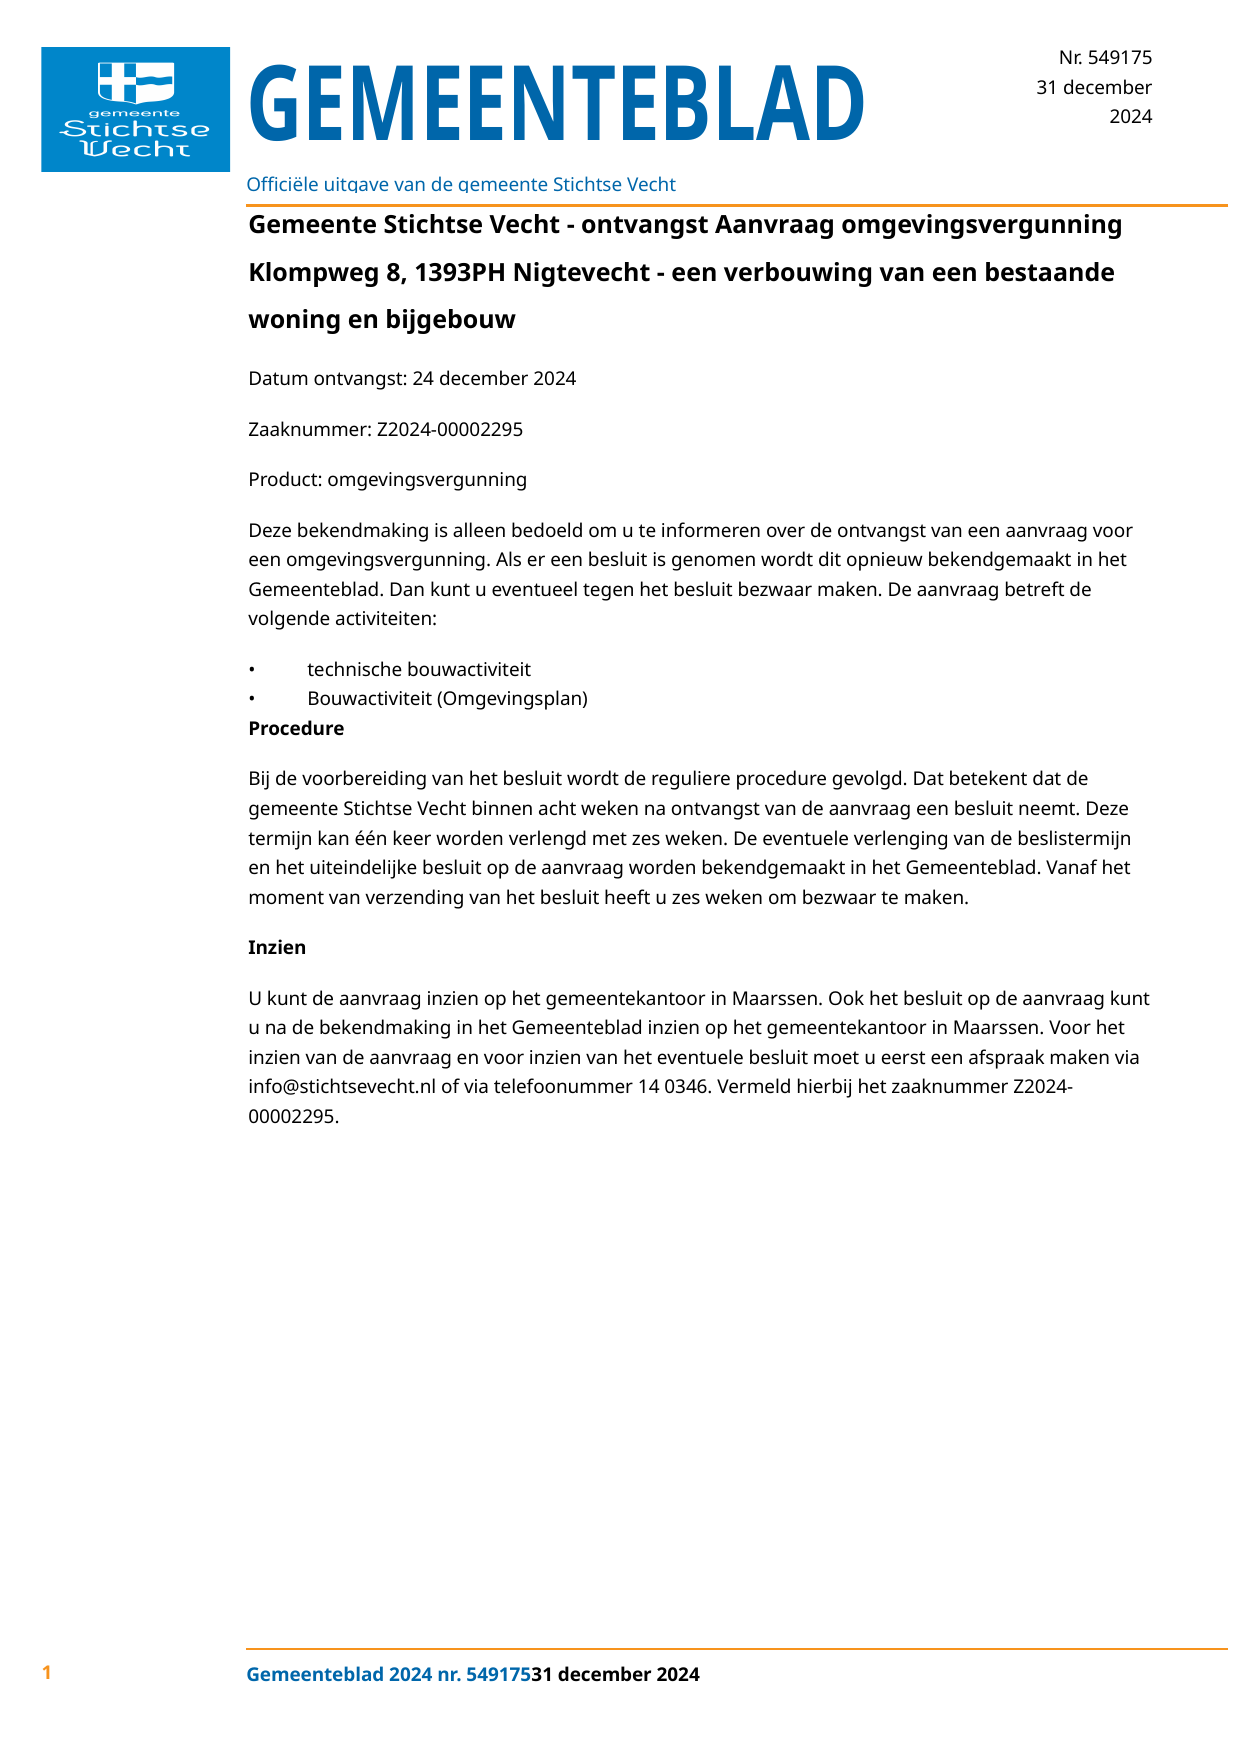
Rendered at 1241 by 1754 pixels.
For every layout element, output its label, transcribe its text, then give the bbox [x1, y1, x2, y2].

picture [99, 63, 135, 101]
text Bij de voorbereiding van het besluit wordt de reguliere procedure gevolgd. Dat betekent dat de gemeente Stichtse Vecht binnen acht weken na ontvangst van de aanvraag een besluit neemt. Deze termijn kan één keer worden verlengd met zes weken. De eventuele verlenging van de beslistermijn en het uiteindelijke besluit op de aanvraag worden bekendgemaakt in het Gemeenteblad. Vanaf het moment van verzending van het besluit heeft u zes weken om bezwaar te maken. [248, 766, 1152, 909]
text U kunt de aanvraag inzien op het gemeentekantoor in Maarssen. Ook het besluit op de aanvraag kunt u na de bekendmaking in het Gemeenteblad inzien op het gemeentekantoor in Maarssen. Voor het inzien van de aanvraag en voor inzien van het eventuele besluit moet u eerst een afspraak maken via info@stichtsevecht.nl of via telefoonummer 14 0346. Vermeld hierbij het zaaknummer Z2024-00002295. [248, 985, 1152, 1129]
text Procedure [248, 715, 1152, 741]
text Deze bekendmaking is alleen bedoeld om u te informeren over de ontvangst van een aanvraag voor een omgevingsvergunning. Als er een besluit is genomen wordt dit opnieuw bekendgemaakt in het Gemeenteblad. Dan kunt u eventueel tegen het besluit bezwaar maken. De aanvraag betreft de volgende activiteiten: [248, 517, 1152, 631]
list technische bouwactiviteit [248, 656, 1152, 682]
text Inzien [248, 934, 1152, 960]
text Datum ontvangst: 24 december 2024 [248, 366, 1152, 391]
text Zaaknummer: Z2024-00002295 [248, 416, 1152, 442]
text Gemeente Stichtse Vecht - ontvangst Aanvraag omgevingsvergunning Klompweg 8, 1393PH Nigtevecht - een verbouwing van een bestaande woning en bijgebouw [248, 207, 1152, 336]
picture [137, 63, 174, 103]
list Bouwactiviteit (Omgevingsplan) [248, 686, 1152, 711]
text Product: omgevingsvergunning [248, 466, 1152, 492]
